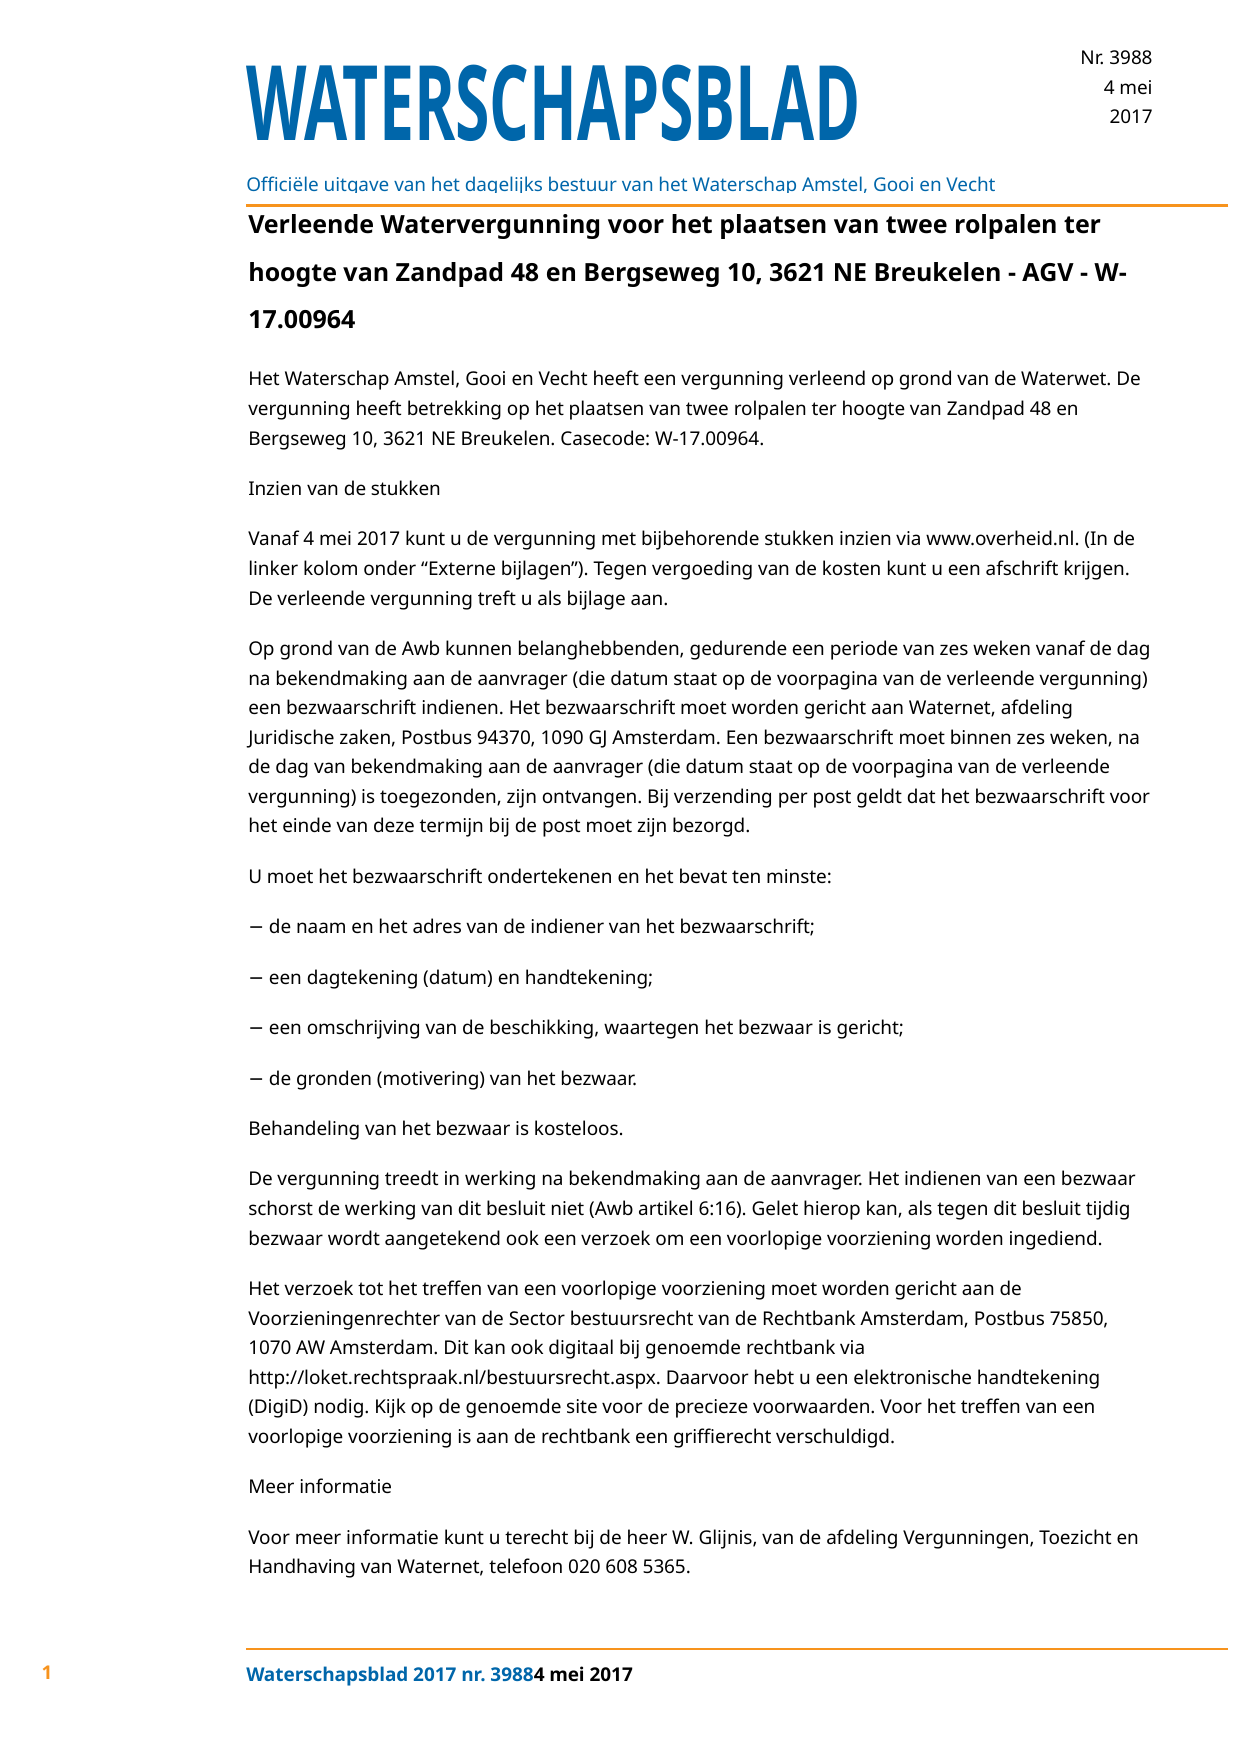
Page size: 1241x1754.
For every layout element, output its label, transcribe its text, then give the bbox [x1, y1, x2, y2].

text U moet het bezwaarschrift ondertekenen en het bevat ten minste: [248, 863, 1152, 889]
text Het verzoek tot het treffen van een voorlopige voorziening moet worden gericht aan de Voorzieningenrechter van de Sector bestuursrecht van de Rechtbank Amsterdam, Postbus 75850, 1070 AW Amsterdam. Dit kan ook digitaal bij genoemde rechtbank via http://loket.rechtspraak.nl/bestuursrecht.aspx. Daarvoor hebt u een elektronische handtekening (DigiD) nodig. Kijk op de genoemde site voor de precieze voorwaarden. Voor het treffen van een voorlopige voorziening is aan de rechtbank een griffierecht verschuldigd. [248, 1275, 1152, 1449]
text Voor meer informatie kunt u terecht bij de heer W. Glijnis, van de afdeling Vergunningen, Toezicht en Handhaving van Waternet, telefoon 020 608 5365. [248, 1524, 1152, 1579]
text Het Waterschap Amstel, Gooi en Vecht heeft een vergunning verleend op grond van de Waterwet. De vergunning heeft betrekking op het plaatsen van twee rolpalen ter hoogte van Zandpad 48 en Bergseweg 10, 3621 NE Breukelen. Casecode: W-17.00964. [248, 366, 1152, 450]
picture [41, 47, 231, 172]
text Vanaf 4 mei 2017 kunt u de vergunning met bijbehorende stukken inzien via www.overheid.nl. (In de linker kolom onder “Externe bijlagen”). Tegen vergoeding van de kosten kunt u een afschrift krijgen. De verleende vergunning treft u als bijlage aan. [248, 526, 1152, 610]
text De vergunning treedt in werking na bekendmaking aan de aanvrager. Het indienen van een bezwaar schorst de werking van dit besluit niet (Awb artikel 6:16). Gelet hierop kan, als tegen dit besluit tijdig bezwaar wordt aangetekend ook een verzoek om een voorlopige voorziening worden ingediend. [248, 1166, 1152, 1250]
text Meer informatie [248, 1473, 1152, 1499]
text Verleende Watervergunning voor het plaatsen van twee rolpalen ter hoogte van Zandpad 48 en Bergseweg 10, 3621 NE Breukelen - AGV - W-17.00964 [248, 207, 1152, 336]
text − een dagtekening (datum) en handtekening; [248, 964, 1152, 989]
text Op grond van de Awb kunnen belanghebbenden, gedurende een periode van zes weken vanaf de dag na bekendmaking aan de aanvrager (die datum staat op de voorpagina van de verleende vergunning) een bezwaarschrift indienen. Het bezwaarschrift moet worden gericht aan Waternet, afdeling Juridische zaken, Postbus 94370, 1090 GJ Amsterdam. Een bezwaarschrift moet binnen zes weken, na de dag van bekendmaking aan de aanvrager (die datum staat op de voorpagina van de verleende vergunning) is toegezonden, zijn ontvangen. Bij verzending per post geldt dat het bezwaarschrift voor het einde van deze termijn bij de post moet zijn bezorgd. [248, 635, 1152, 838]
text − de naam en het adres van de indiener van het bezwaarschrift; [248, 913, 1152, 939]
text Inzien van de stukken [248, 475, 1152, 501]
text Behandeling van het bezwaar is kosteloos. [248, 1115, 1152, 1141]
text − de gronden (motivering) van het bezwaar. [248, 1065, 1152, 1090]
text − een omschrijving van de beschikking, waartegen het bezwaar is gericht; [248, 1014, 1152, 1040]
